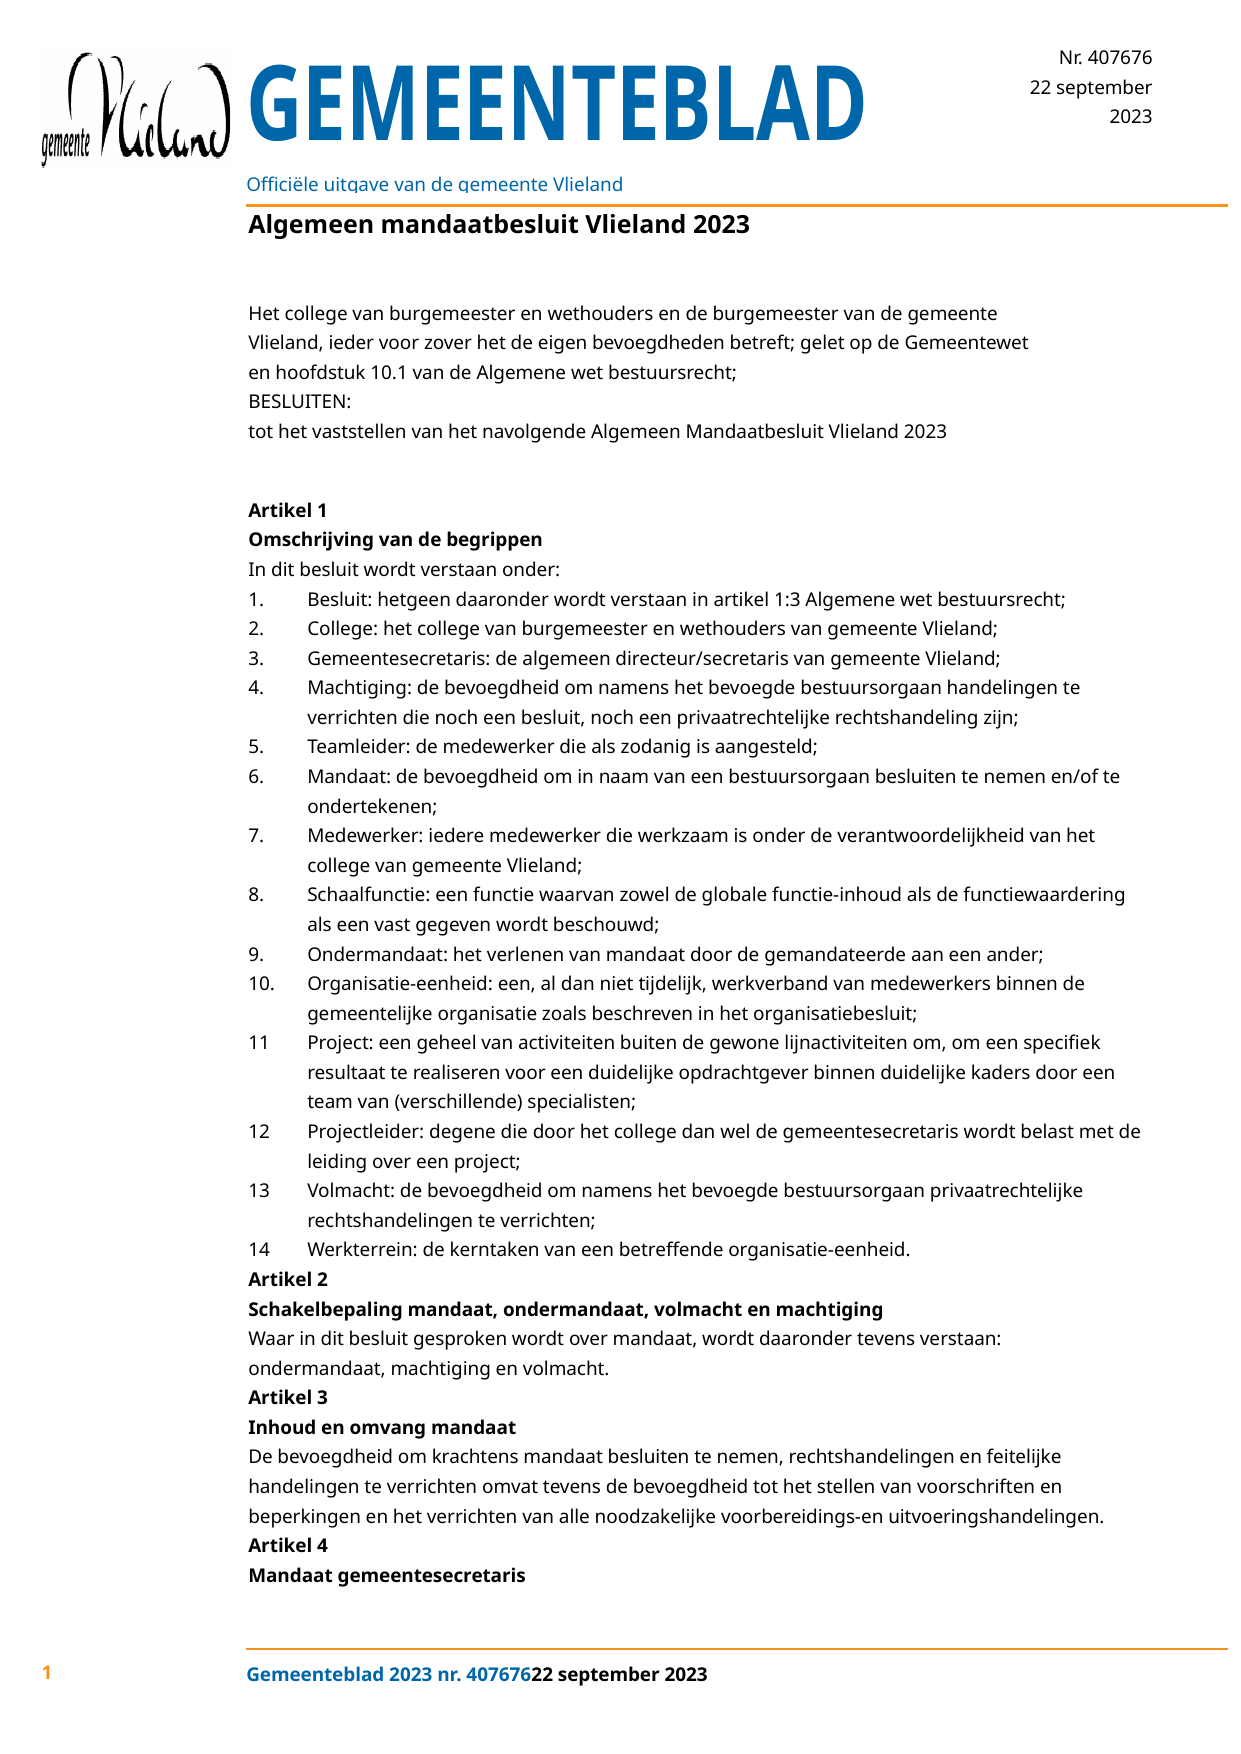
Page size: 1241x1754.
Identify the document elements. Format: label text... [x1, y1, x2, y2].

list Project: een geheel van activiteiten buiten de gewone lijnactiviteiten om, om een specifiek resultaat te realiseren voor een duidelijke opdrachtgever binnen duidelijke kaders door een team van (verschillende) specialisten; [248, 1029, 1152, 1114]
text Vlieland, ieder voor zover het de eigen bevoegdheden betreft; gelet op de Gemeentewet [248, 329, 1152, 355]
list Schaalfunctie: een functie waarvan zowel de globale functie-inhoud als de functiewaardering als een vast gegeven wordt beschouwd; [248, 882, 1152, 937]
text tot het vaststellen van het navolgende Algemeen Mandaatbesluit Vlieland 2023 [248, 418, 1152, 444]
list College: het college van burgemeester en wethouders van gemeente Vlieland; [248, 615, 1152, 641]
text Het college van burgemeester en wethouders en de burgemeester van de gemeente [248, 300, 1152, 326]
text In dit besluit wordt verstaan onder: [248, 556, 1152, 582]
text Artikel 1 [248, 497, 1152, 523]
list Gemeentesecretaris: de algemeen directeur/secretaris van gemeente Vlieland; [248, 645, 1152, 671]
text en hoofdstuk 10.1 van de Algemene wet bestuursrecht; [248, 359, 1152, 385]
text Waar in dit besluit gesproken wordt over mandaat, wordt daaronder tevens verstaan: [248, 1325, 1152, 1351]
text Omschrijving van de begrippen [248, 527, 1152, 552]
list Mandaat: de bevoegdheid om in naam van een bestuursorgaan besluiten te nemen en/of te ondertekenen; [248, 763, 1152, 819]
text De bevoegdheid om krachtens mandaat besluiten te nemen, rechtshandelingen en feitelijke handelingen te verrichten omvat tevens de bevoegdheid tot het stellen van voorschriften en beperkingen en het verrichten van alle noodzakelijke voorbereidings-en uitvoeringshandelingen. [248, 1444, 1152, 1529]
list Werkterrein: de kerntaken van een betreffende organisatie-eenheid. [248, 1237, 1152, 1262]
text Artikel 3 [248, 1384, 1152, 1410]
list Besluit: hetgeen daaronder wordt verstaan in artikel 1:3 Algemene wet bestuursrecht; [248, 586, 1152, 612]
list Ondermandaat: het verlenen van mandaat door de gemandateerde aan een ander; [248, 941, 1152, 967]
text Schakelbepaling mandaat, ondermandaat, volmacht en machtiging [248, 1296, 1152, 1322]
list Volmacht: de bevoegdheid om namens het bevoegde bestuursorgaan privaatrechtelijke rechtshandelingen te verrichten; [248, 1177, 1152, 1233]
text Algemeen mandaatbesluit Vlieland 2023 [248, 207, 1152, 241]
text Artikel 4 [248, 1532, 1152, 1558]
list Machtiging: de bevoegdheid om namens het bevoegde bestuursorgaan handelingen te verrichten die noch een besluit, noch een privaatrechtelijke rechtshandeling zijn; [248, 674, 1152, 730]
list Medewerker: iedere medewerker die werkzaam is onder de verantwoordelijkheid van het college van gemeente Vlieland; [248, 822, 1152, 878]
text Artikel 2 [248, 1266, 1152, 1292]
list Teamleider: de medewerker die als zodanig is aangesteld; [248, 734, 1152, 759]
picture [41, 47, 231, 172]
list Projectleider: degene die door het college dan wel de gemeentesecretaris wordt belast met de leiding over een project; [248, 1118, 1152, 1174]
text ondermandaat, machtiging en volmacht. [248, 1355, 1152, 1381]
text BESLUITEN: [248, 389, 1152, 414]
text Inhoud en omvang mandaat [248, 1414, 1152, 1440]
list Organisatie-eenheid: een, al dan niet tijdelijk, werkverband van medewerkers binnen de gemeentelijke organisatie zoals beschreven in het organisatiebesluit; [248, 970, 1152, 1026]
text Mandaat gemeentesecretaris [248, 1562, 1152, 1588]
